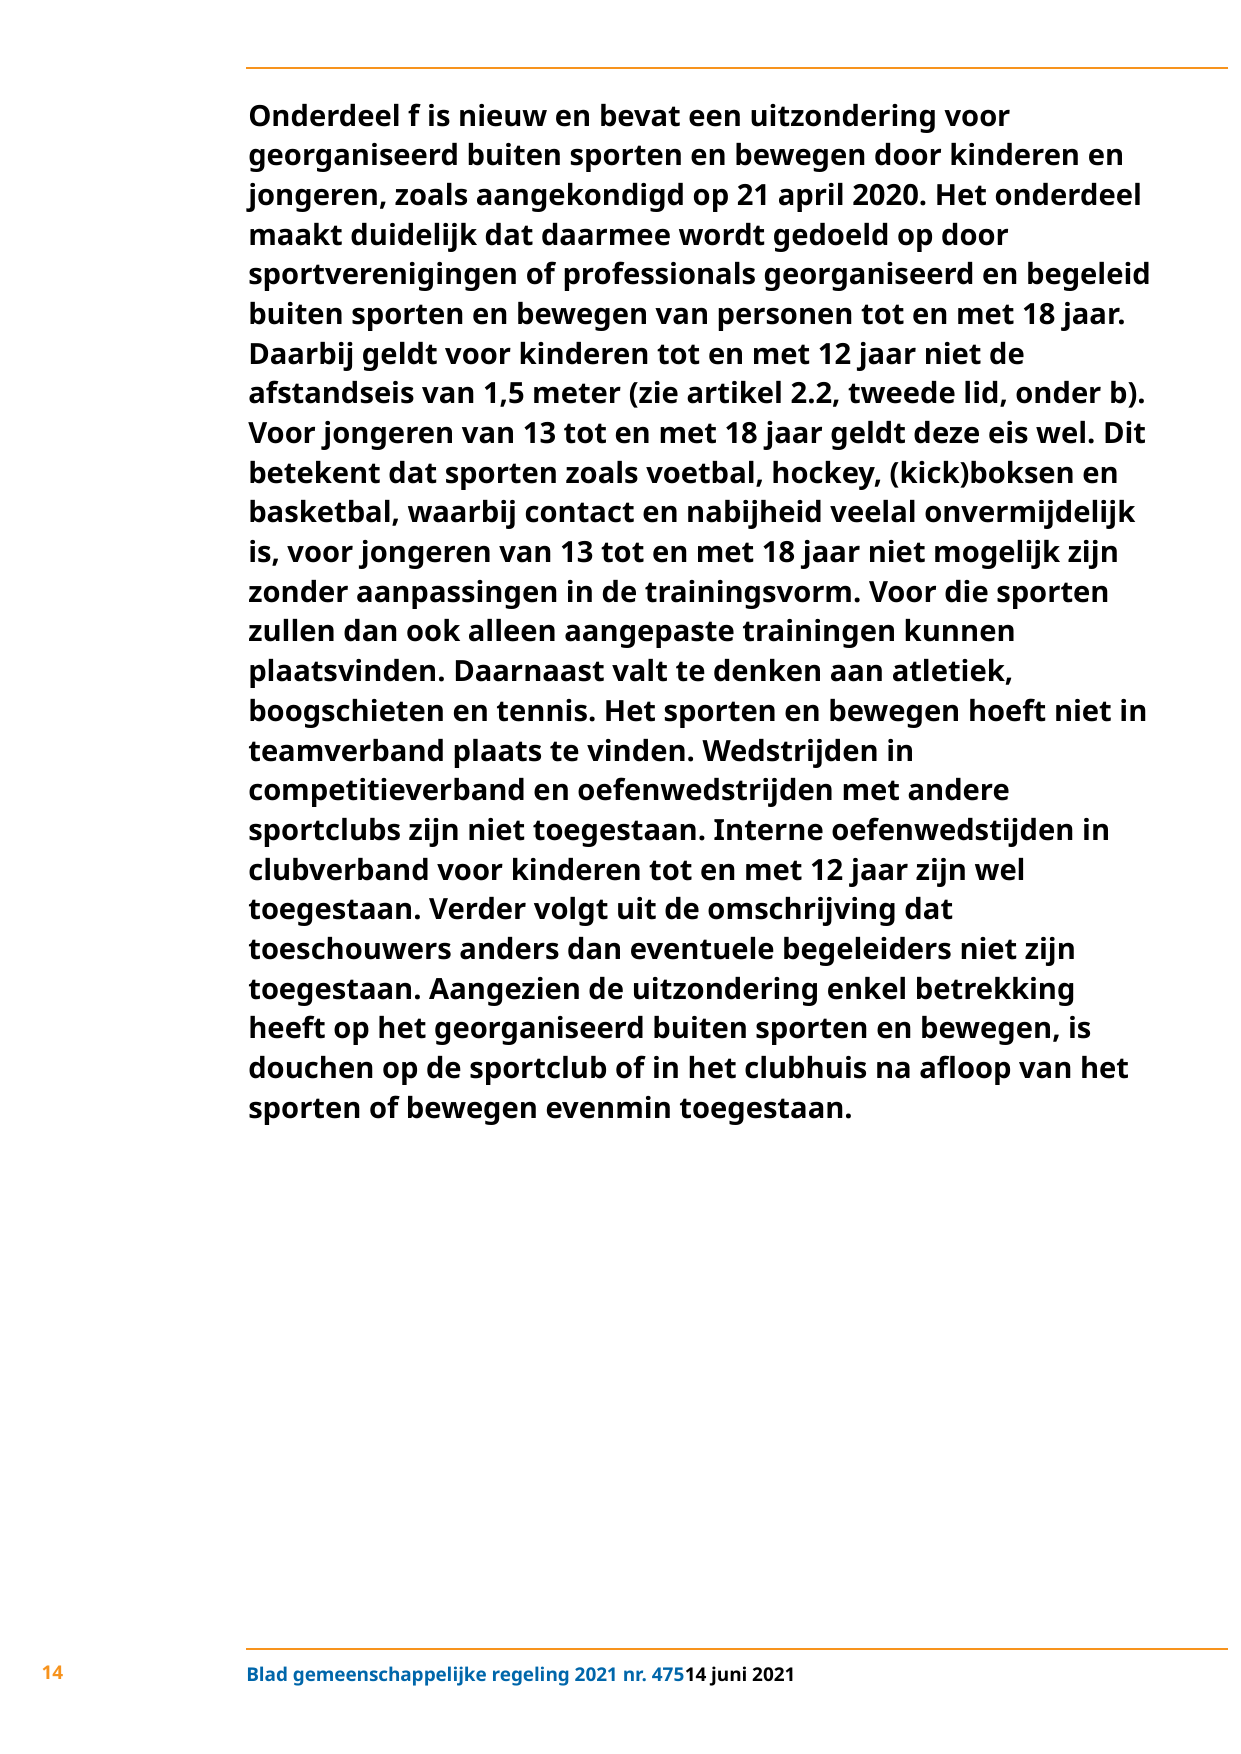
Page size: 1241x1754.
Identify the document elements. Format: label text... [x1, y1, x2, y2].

text Onderdeel f is nieuw en bevat een uitzondering voor georganiseerd buiten sporten en bewegen door kinderen en jongeren, zoals aangekondigd op 21 april 2020. Het onderdeel maakt duidelijk dat daarmee wordt gedoeld op door sportverenigingen of professionals georganiseerd en begeleid buiten sporten en bewegen van personen tot en met 18 jaar. Daarbij geldt voor kinderen tot en met 12 jaar niet de afstandseis van 1,5 meter (zie artikel 2.2, tweede lid, onder b). Voor jongeren van 13 tot en met 18 jaar geldt deze eis wel. Dit betekent dat sporten zoals voetbal, hockey, (kick)boksen en basketbal, waarbij contact en nabijheid veelal onvermijdelijk is, voor jongeren van 13 tot en met 18 jaar niet mogelijk zijn zonder aanpassingen in de trainingsvorm. Voor die sporten zullen dan ook alleen aangepaste trainingen kunnen plaatsvinden. Daarnaast valt te denken aan atletiek, boogschieten en tennis. Het sporten en bewegen hoeft niet in teamverband plaats te vinden. Wedstrijden in competitieverband en oefenwedstrijden met andere sportclubs zijn niet toegestaan. Interne oefenwedstijden in clubverband voor kinderen tot en met 12 jaar zijn wel toegestaan. Verder volgt uit de omschrijving dat toeschouwers anders dan eventuele begeleiders niet zijn toegestaan. Aangezien de uitzondering enkel betrekking heeft op het georganiseerd buiten sporten en bewegen, is douchen op de sportclub of in het clubhuis na afloop van het sporten of bewegen evenmin toegestaan. [248, 95, 1152, 1127]
picture [41, 47, 231, 172]
